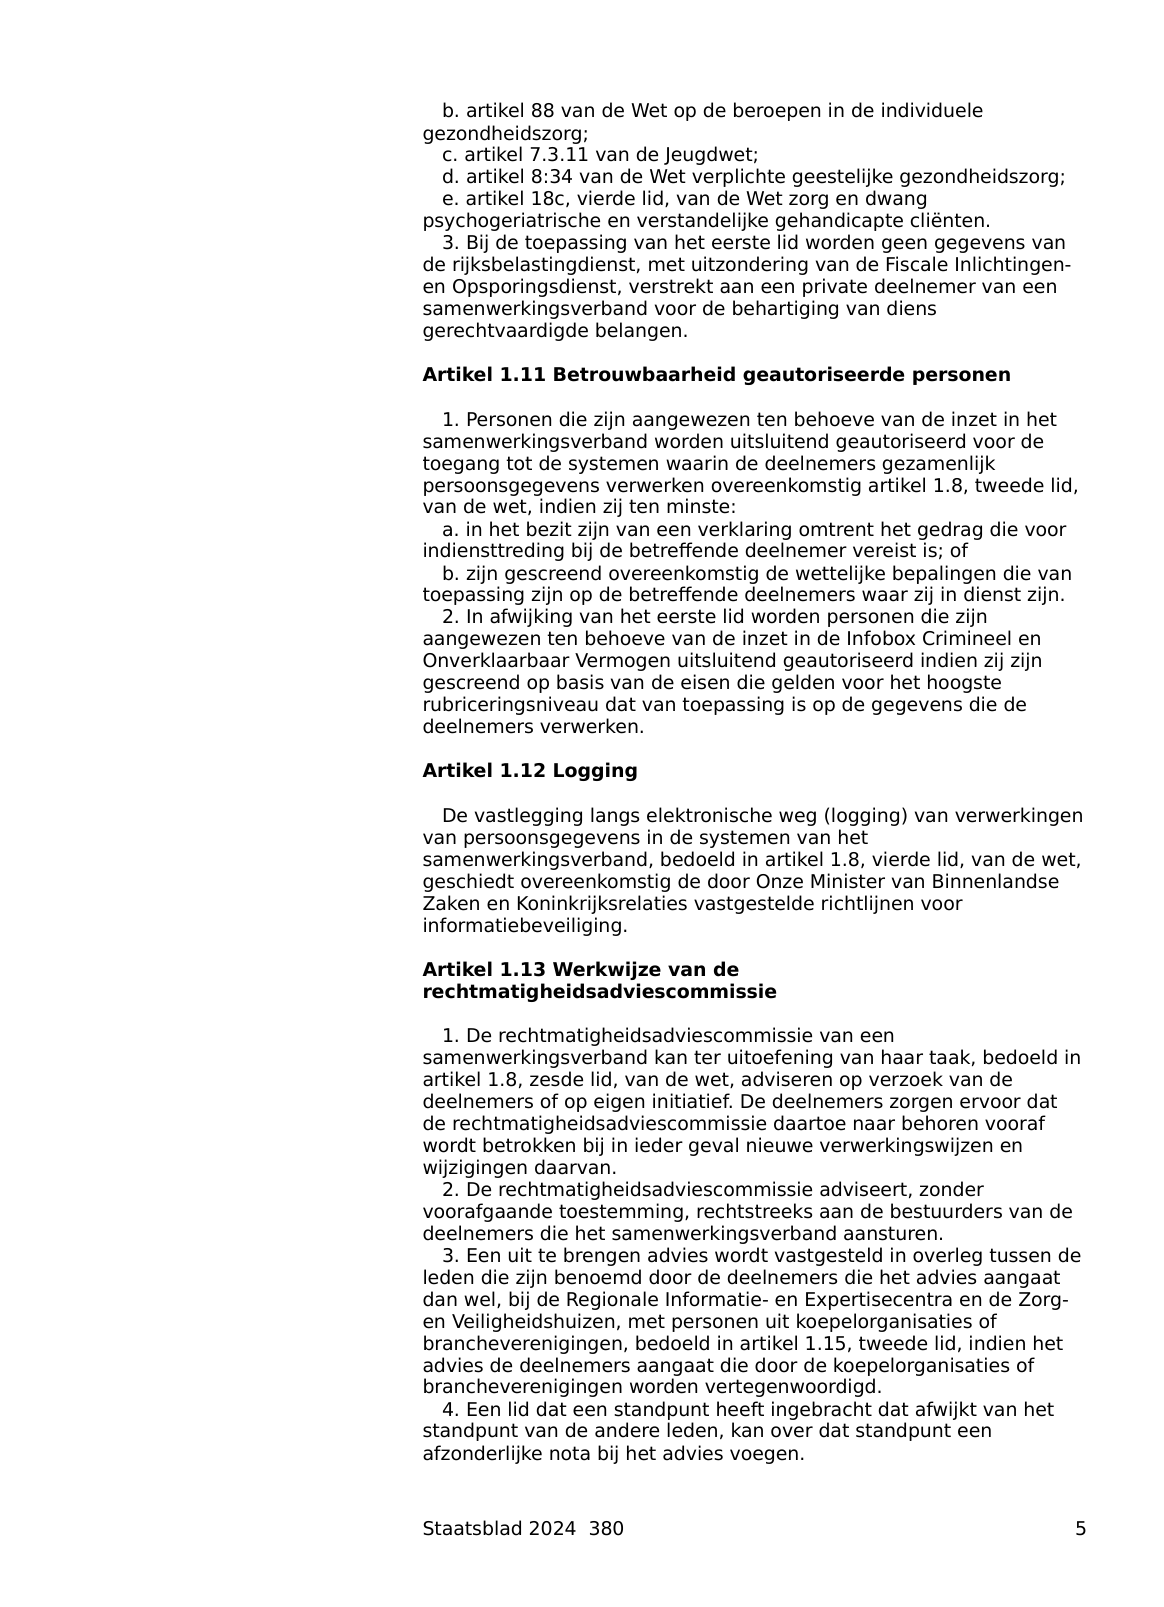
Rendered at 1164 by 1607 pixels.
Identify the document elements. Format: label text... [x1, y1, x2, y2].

text a. in het bezit zijn van een verklaring omtrent het gedrag die voor indiensttreding bij de betreffende deelnemer vereist is; of [422, 518, 1087, 562]
subtitle Artikel 1.13 Werkwijze van de rechtmatigheidsadviescommissie [422, 959, 1087, 1003]
text e. artikel 18c, vierde lid, van de Wet zorg en dwang psychogeriatrische en verstandelijke gehandicapte cliënten. [422, 188, 1087, 232]
text b. zijn gescreend overeenkomstig de wettelijke bepalingen die van toepassing zijn op de betreffende deelnemers waar zij in dienst zijn. [422, 562, 1087, 606]
text 1. Personen die zijn aangewezen ten behoeve van de inzet in het samenwerkingsverband worden uitsluitend geautoriseerd voor de toegang tot de systemen waarin de deelnemers gezamenlijk persoonsgegevens verwerken overeenkomstig artikel 1.8, tweede lid, van de wet, indien zij ten minste: [422, 408, 1087, 518]
subtitle Artikel 1.11 Betrouwbaarheid geautoriseerde personen [422, 364, 1087, 386]
text 2. De rechtmatigheidsadviescommissie adviseert, zonder voorafgaande toestemming, rechtstreeks aan de bestuurders van de deelnemers die het samenwerkingsverband aansturen. [422, 1179, 1087, 1244]
text 3. Bij de toepassing van het eerste lid worden geen gegevens van de rijksbelastingdienst, met uitzondering van de Fiscale Inlichtingen- en Opsporingsdienst, verstrekt aan een private deelnemer van een samenwerkingsverband voor de behartiging van diens gerechtvaardigde belangen. [422, 232, 1087, 342]
text 2. In afwijking van het eerste lid worden personen die zijn aangewezen ten behoeve van de inzet in de Infobox Crimineel en Onverklaarbaar Vermogen uitsluitend geautoriseerd indien zij zijn gescreend op basis van de eisen die gelden voor het hoogste rubriceringsniveau dat van toepassing is op de gegevens die de deelnemers verwerken. [422, 606, 1087, 738]
text d. artikel 8:34 van de Wet verplichte geestelijke gezondheidszorg; [422, 166, 1087, 188]
text b. artikel 88 van de Wet op de beroepen in de individuele gezondheidszorg; [422, 100, 1087, 144]
subtitle Artikel 1.12 Logging [422, 760, 1087, 782]
text De vastlegging langs elektronische weg (logging) van verwerkingen van persoonsgegevens in de systemen van het samenwerkingsverband, bedoeld in artikel 1.8, vierde lid, van de wet, geschiedt overeenkomstig de door Onze Minister van Binnenlandse Zaken en Koninkrijksrelaties vastgestelde richtlijnen voor informatiebeveiliging. [422, 804, 1087, 936]
text c. artikel 7.3.11 van de Jeugdwet; [422, 144, 1087, 166]
text 3. Een uit te brengen advies wordt vastgesteld in overleg tussen de leden die zijn benoemd door de deelnemers die het advies aangaat dan wel, bij de Regionale Informatie- en Expertisecentra en de Zorg- en Veiligheidshuizen, met personen uit koepelorganisaties of brancheverenigingen, bedoeld in artikel 1.15, tweede lid, indien het advies de deelnemers aangaat die door de koepelorganisaties of brancheverenigingen worden vertegenwoordigd. [422, 1244, 1087, 1398]
text 1. De rechtmatigheidsadviescommissie van een samenwerkingsverband kan ter uitoefening van haar taak, bedoeld in artikel 1.8, zesde lid, van de wet, adviseren op verzoek van de deelnemers of op eigen initiatief. De deelnemers zorgen ervoor dat de rechtmatigheidsadviescommissie daartoe naar behoren vooraf wordt betrokken bij in ieder geval nieuwe verwerkingswijzen en wijzigingen daarvan. [422, 1025, 1087, 1179]
text 4. Een lid dat een standpunt heeft ingebracht dat afwijkt van het standpunt van de andere leden, kan over dat standpunt een afzonderlijke nota bij het advies voegen. [422, 1398, 1087, 1464]
